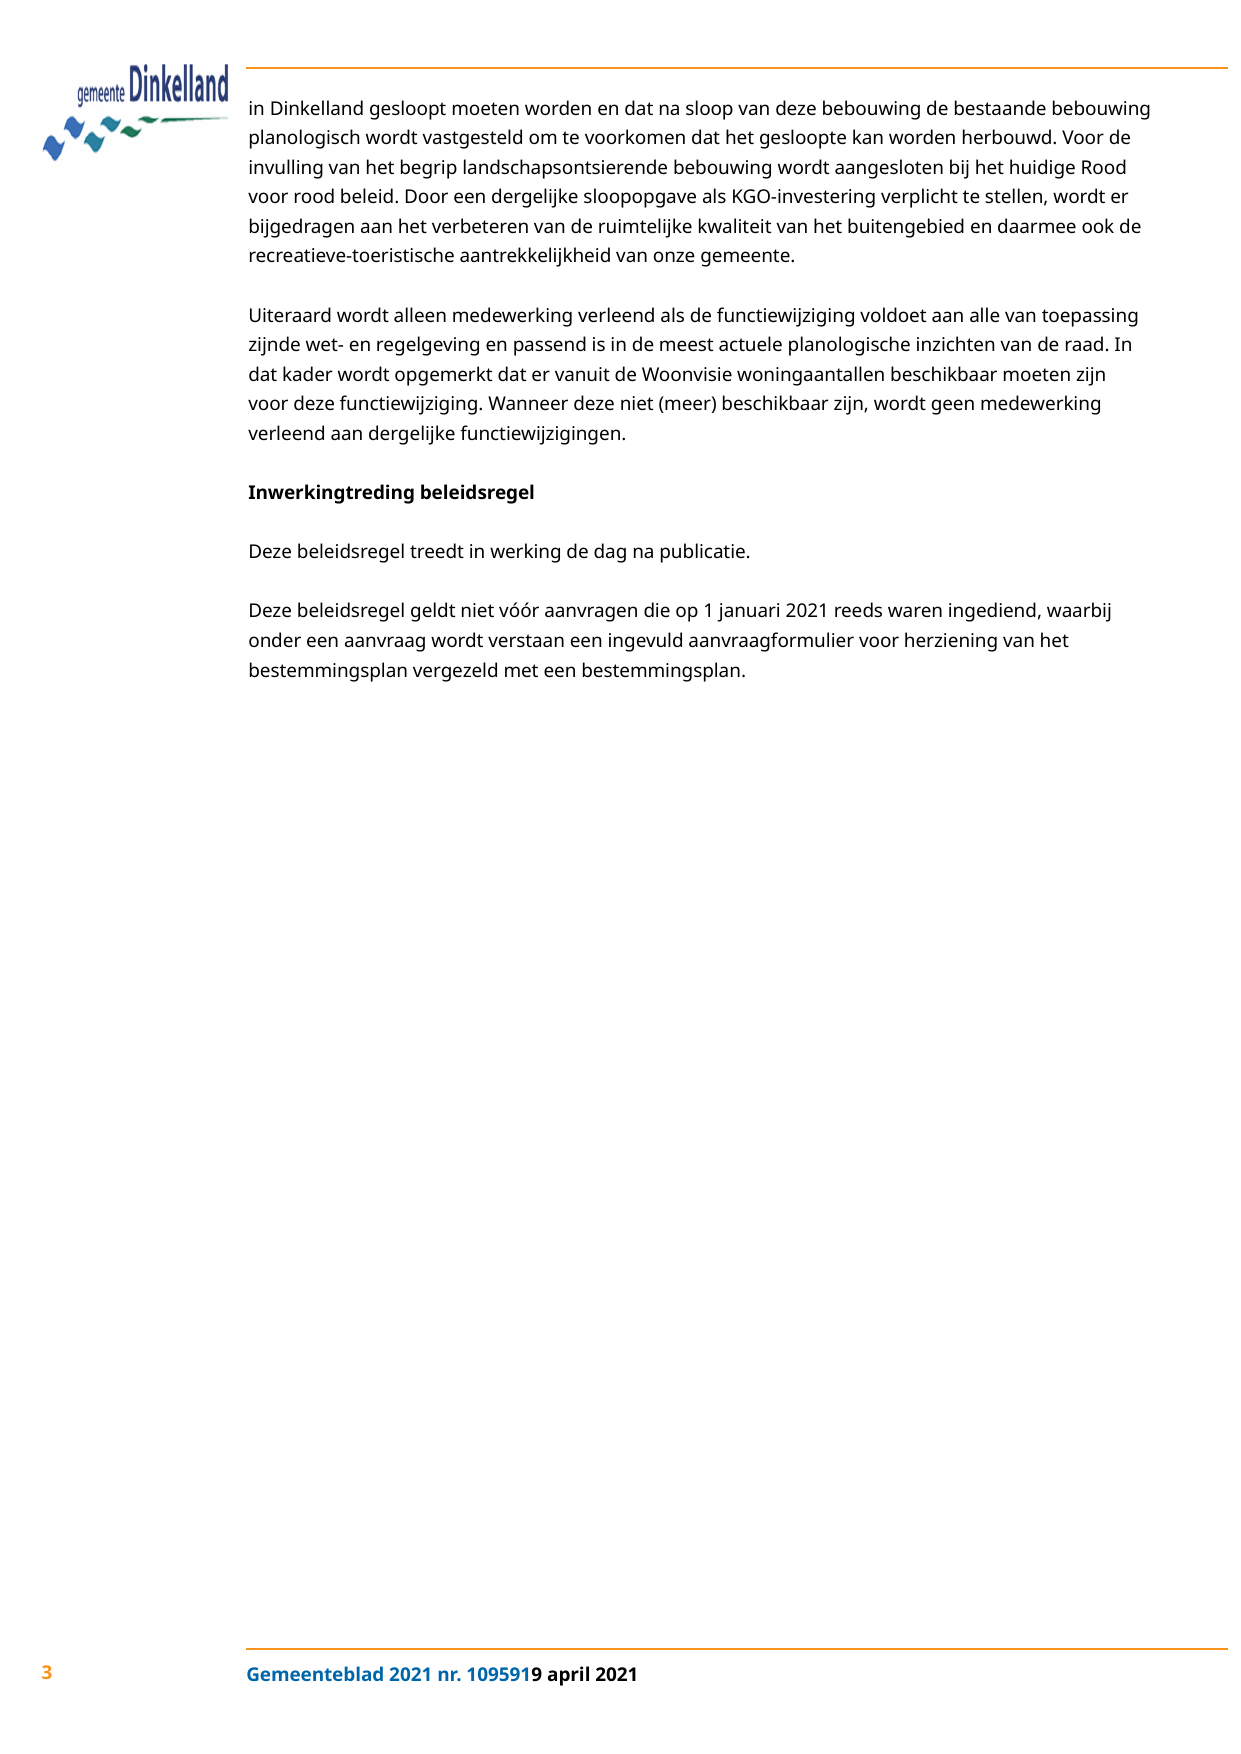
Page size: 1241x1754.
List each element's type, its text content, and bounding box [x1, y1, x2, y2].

picture [41, 47, 231, 172]
text Deze beleidsregel geldt niet vóór aanvragen die op 1 januari 2021 reeds waren ingediend, waarbij onder een aanvraag wordt verstaan een ingevuld aanvraagformulier voor herziening van het bestemmingsplan vergezeld met een bestemmingsplan. [248, 598, 1152, 683]
text Inwerkingtreding beleidsregel [248, 479, 1152, 505]
text Uiteraard wordt alleen medewerking verleend als de functiewijziging voldoet aan alle van toepassing zijnde wet- en regelgeving en passend is in de meest actuele planologische inzichten van de raad. In dat kader wordt opgemerkt dat er vanuit de Woonvisie woningaantallen beschikbaar moeten zijn voor deze functiewijziging. Wanneer deze niet (meer) beschikbaar zijn, wordt geen medewerking verleend aan dergelijke functiewijzigingen. [248, 302, 1152, 446]
text Deze beleidsregel treedt in werking de dag na publicatie. [248, 538, 1152, 564]
text in Dinkelland gesloopt moeten worden en dat na sloop van deze bebouwing de bestaande bebouwing planologisch wordt vastgesteld om te voorkomen dat het gesloopte kan worden herbouwd. Voor de invulling van het begrip landschapsontsierende bebouwing wordt aangesloten bij het huidige Rood voor rood beleid. Door een dergelijke sloopopgave als KGO-investering verplicht te stellen, wordt er bijgedragen aan het verbeteren van de ruimtelijke kwaliteit van het buitengebied en daarmee ook de recreatieve-toeristische aantrekkelijkheid van onze gemeente. [248, 95, 1152, 268]
